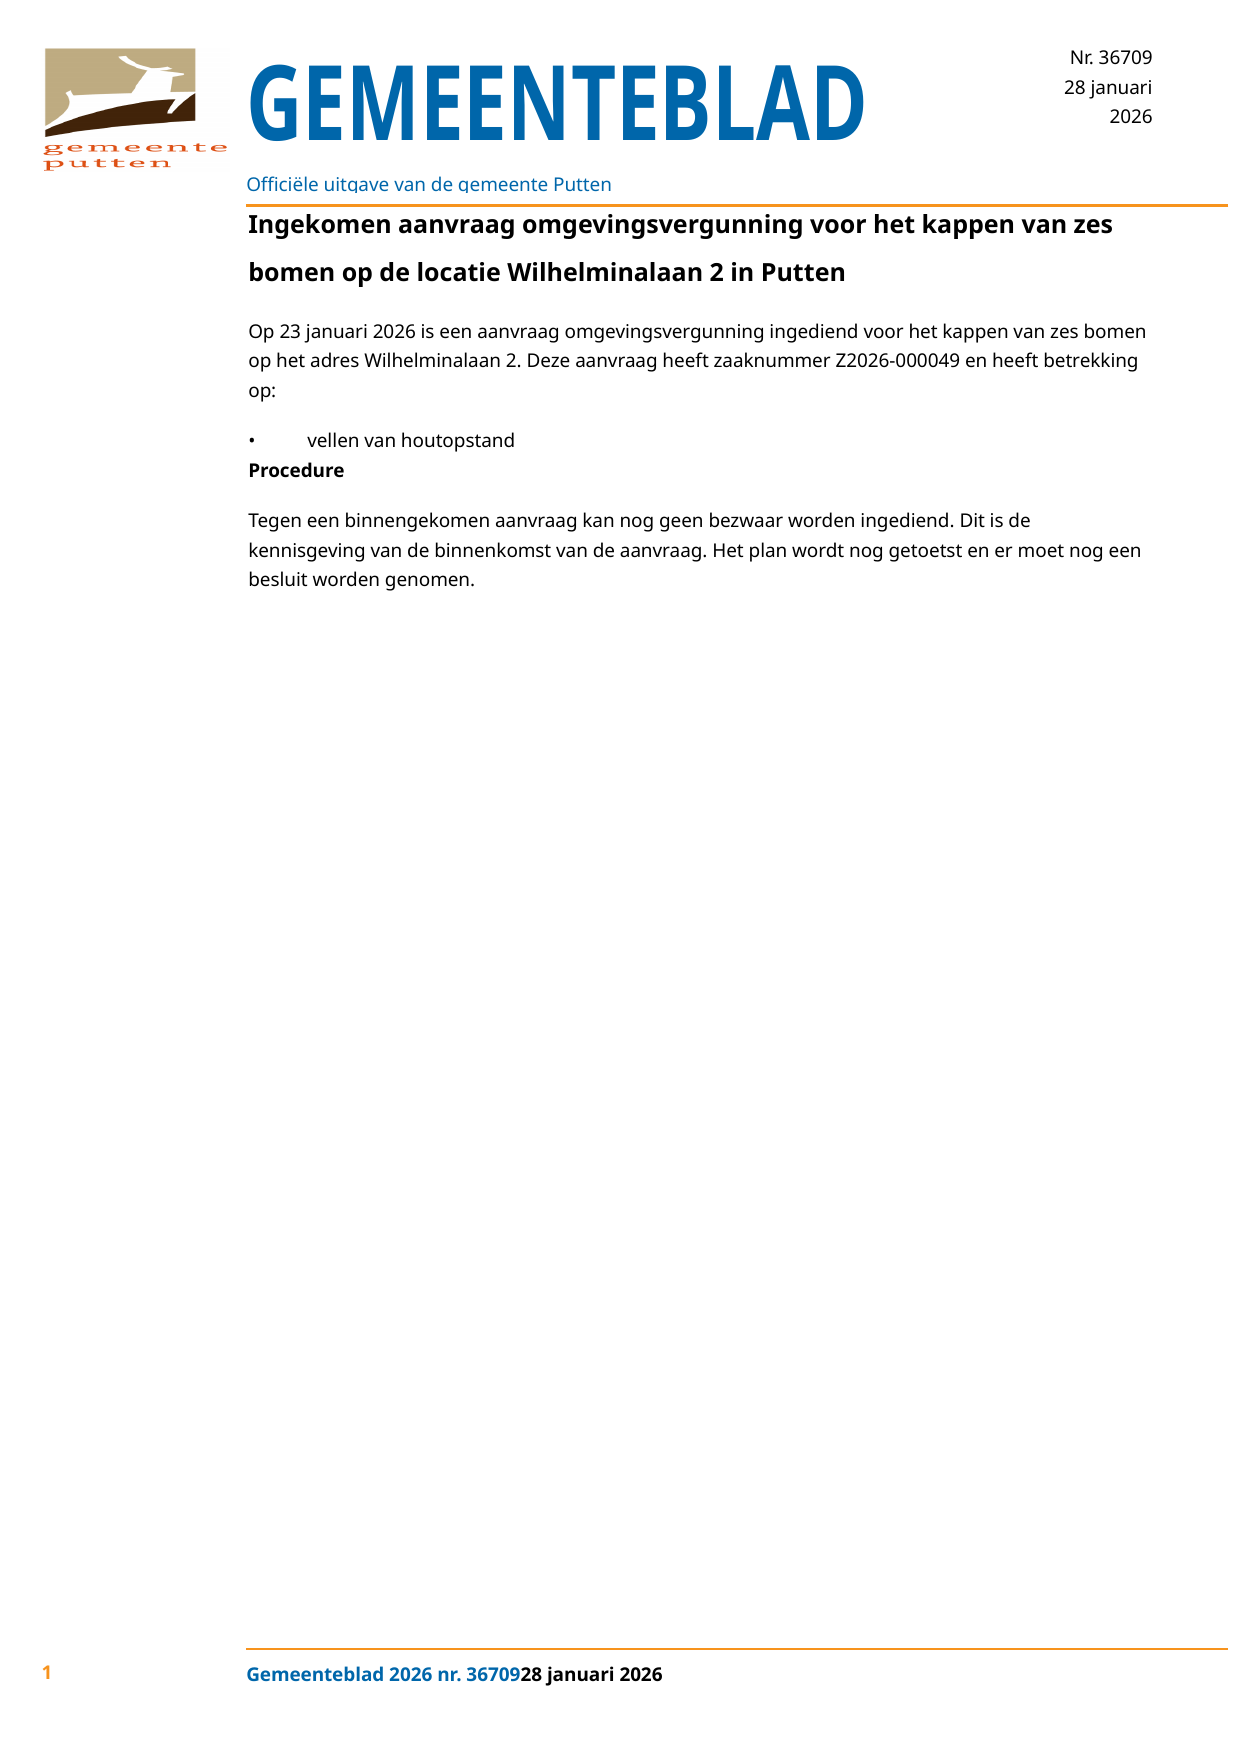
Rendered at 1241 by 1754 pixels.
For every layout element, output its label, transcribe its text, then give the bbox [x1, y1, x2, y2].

text Ingekomen aanvraag omgevingsvergunning voor het kappen van zes bomen op de locatie Wilhelminalaan 2 in Putten [248, 207, 1152, 288]
text Tegen een binnengekomen aanvraag kan nog geen bezwaar worden ingediend. Dit is de kennisgeving van de binnenkomst van de aanvraag. Het plan wordt nog getoetst en er moet nog een besluit worden genomen. [248, 507, 1152, 592]
text Op 23 januari 2026 is een aanvraag omgevingsvergunning ingediend voor het kappen van zes bomen op het adres Wilhelminalaan 2. Deze aanvraag heeft zaaknummer Z2026-000049 en heeft betrekking op: [248, 318, 1152, 403]
list vellen van houtopstand [248, 427, 1152, 453]
text Procedure [248, 457, 1152, 483]
picture [41, 47, 231, 172]
